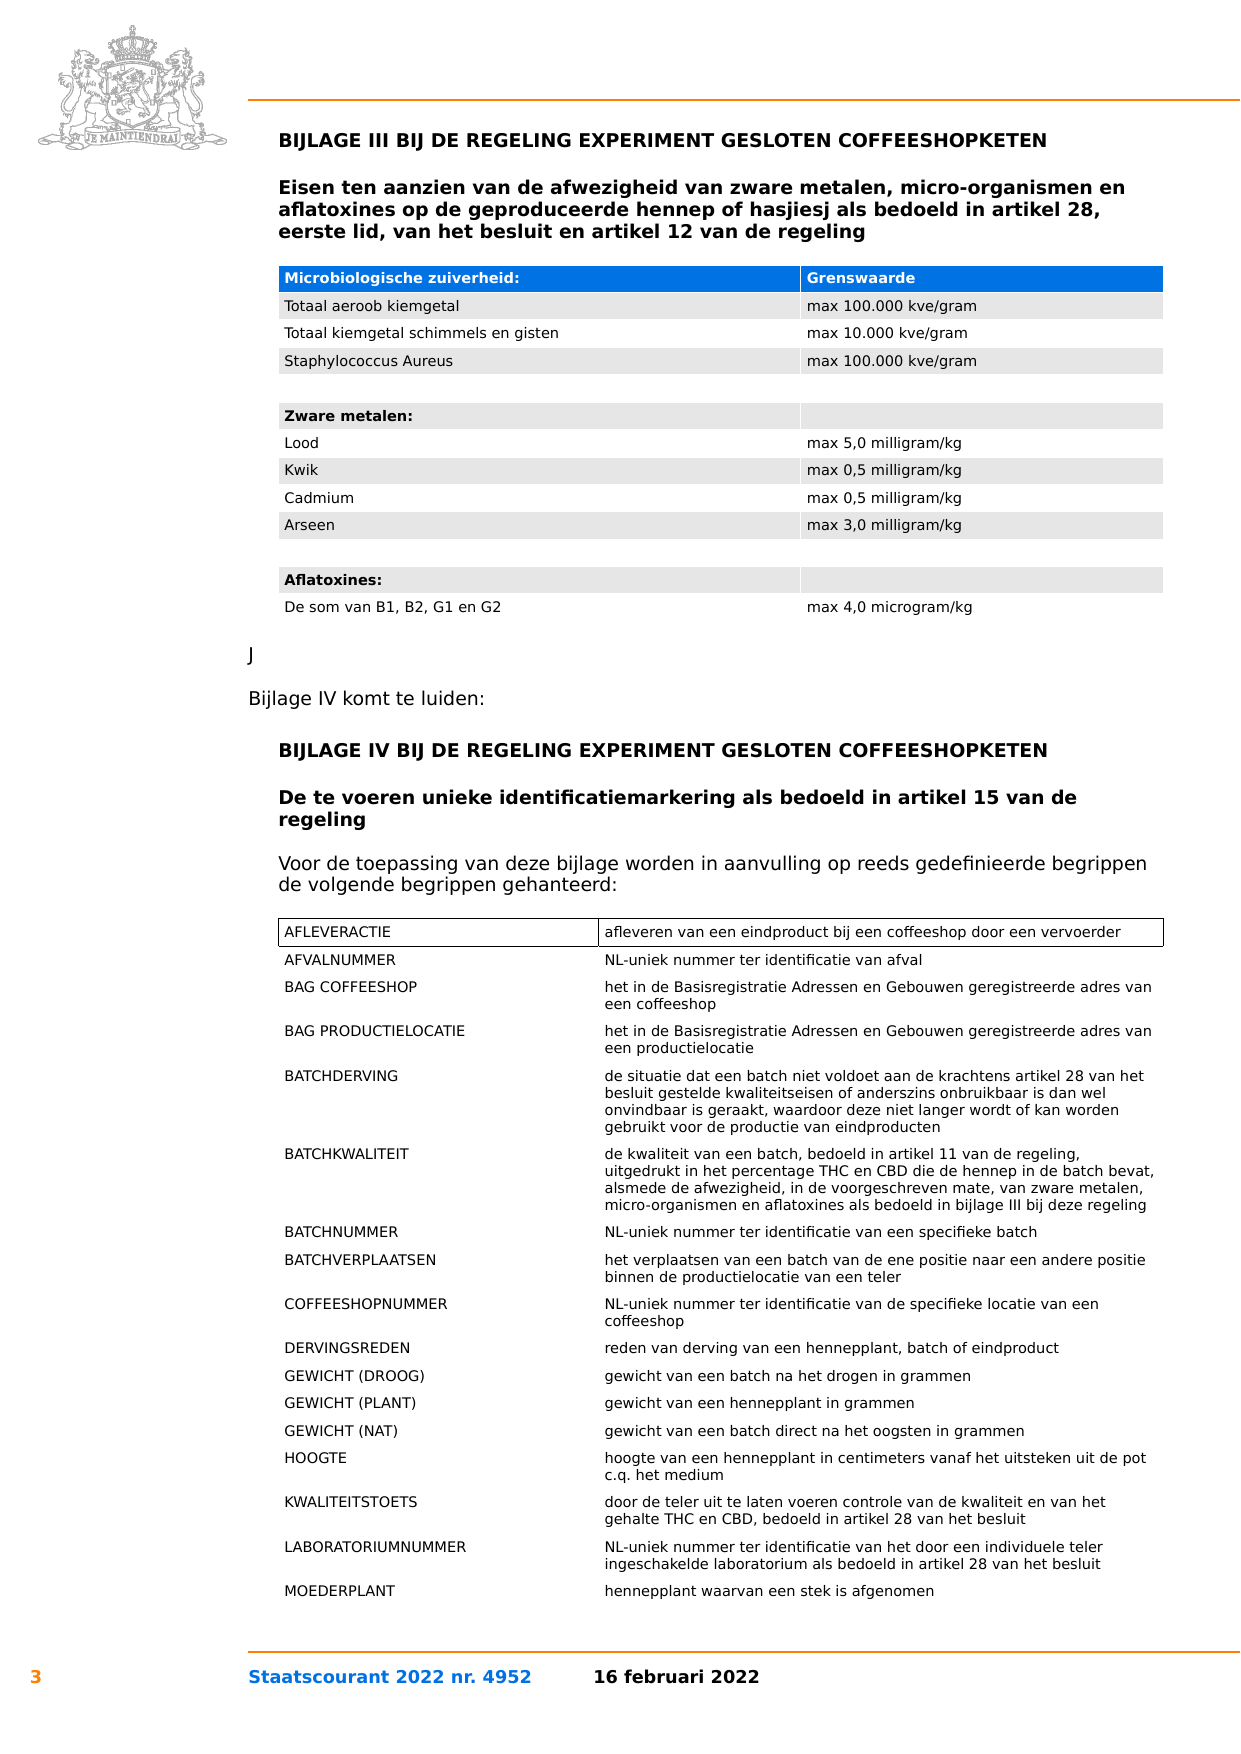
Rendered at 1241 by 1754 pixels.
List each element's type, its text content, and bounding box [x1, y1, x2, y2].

table_cell max 4,0 microgram/kg [801, 595, 1163, 621]
subtitle BIJLAGE III BIJ DE REGELING EXPERIMENT GESLOTEN COFFEESHOPKETEN [278, 130, 1163, 152]
table_cell Kwik [279, 458, 800, 484]
table_header Grenswaarde [801, 266, 1163, 292]
table_cell max 0,5 milligram/kg [801, 485, 1163, 511]
table_cell DERVINGSREDEN [279, 1336, 598, 1362]
text J [248, 644, 1163, 666]
table_cell max 3,0 milligram/kg [801, 512, 1163, 539]
table_cell gewicht van een batch direct na het oogsten in grammen [599, 1418, 1163, 1444]
table_cell reden van derving van een hennepplant, batch of eindproduct [599, 1336, 1163, 1362]
table_cell GEWICHT (PLANT) [279, 1390, 598, 1417]
table_cell NL-uniek nummer ter identificatie van afval [599, 947, 1163, 973]
table_cell Zware metalen: [279, 403, 800, 429]
table_cell KWALITEITSTOETS [279, 1490, 598, 1533]
table_cell Cadmium [279, 485, 800, 511]
table_cell NL-uniek nummer ter identificatie van een specifieke batch [599, 1220, 1163, 1246]
table_cell Lood [279, 430, 800, 456]
table_cell [801, 403, 1163, 429]
table_cell max 0,5 milligram/kg [801, 458, 1163, 484]
table_cell COFFEESHOPNUMMER [279, 1291, 598, 1334]
table_header Microbiologische zuiverheid: [279, 266, 800, 292]
table_cell het in de Basisregistratie Adressen en Gebouwen geregistreerde adres van een productielocatie [599, 1019, 1163, 1062]
table_cell GEWICHT (NAT) [279, 1418, 598, 1444]
table_cell Arseen [279, 512, 800, 539]
picture [38, 25, 227, 150]
table_cell Staphylococcus Aureus [279, 348, 800, 374]
table_cell hennepplant waarvan een stek is afgenomen [599, 1578, 1163, 1605]
table_cell NL-uniek nummer ter identificatie van het door een individuele teler ingeschakelde laboratorium als bedoeld in artikel 28 van het besluit [599, 1534, 1163, 1577]
table_cell Totaal aeroob kiemgetal [279, 293, 800, 319]
table_cell LABORATORIUMNUMMER [279, 1534, 598, 1577]
text Eisen ten aanzien van de afwezigheid van zware metalen, micro-organismen en aflatoxines op de geproduceerde hennep of hasjiesj als bedoeld in artikel 28, eerste lid, van het besluit en artikel 12 van de regeling [278, 177, 1163, 243]
table_cell BATCHDERVING [279, 1063, 598, 1140]
text De te voeren unieke identificatiemarkering als bedoeld in artikel 15 van de regeling [278, 787, 1163, 831]
table_cell GEWICHT (DROOG) [279, 1363, 598, 1389]
table_cell [801, 375, 1163, 402]
table_cell HOOGTE [279, 1445, 598, 1488]
table_cell [801, 540, 1163, 566]
table_cell MOEDERPLANT [279, 1578, 598, 1605]
table_cell BATCHNUMMER [279, 1220, 598, 1246]
table_header afleveren van een eindproduct bij een coffeeshop door een vervoerder [599, 919, 1163, 946]
table_cell AFVALNUMMER [279, 947, 598, 973]
table_cell het verplaatsen van een batch van de ene positie naar een andere positie binnen de productielocatie van een teler [599, 1247, 1163, 1290]
table_cell BAG PRODUCTIELOCATIE [279, 1019, 598, 1062]
table_cell max 10.000 kve/gram [801, 321, 1163, 347]
table_cell max 100.000 kve/gram [801, 348, 1163, 374]
table_cell NL-uniek nummer ter identificatie van de specifieke locatie van een coffeeshop [599, 1291, 1163, 1334]
table_cell de kwaliteit van een batch, bedoeld in artikel 11 van de regeling, uitgedrukt in het percentage THC en CBD die de hennep in de batch bevat, alsmede de afwezigheid, in de voorgeschreven mate, van zware metalen, micro-organismen en aflatoxines als bedoeld in bijlage III bij deze regeling [599, 1141, 1163, 1218]
table_cell max 5,0 milligram/kg [801, 430, 1163, 456]
table_cell BATCHVERPLAATSEN [279, 1247, 598, 1290]
table_cell de situatie dat een batch niet voldoet aan de krachtens artikel 28 van het besluit gestelde kwaliteitseisen of anderszins onbruikbaar is dan wel onvindbaar is geraakt, waardoor deze niet langer wordt of kan worden gebruikt voor de productie van eindproducten [599, 1063, 1163, 1140]
table_cell max 100.000 kve/gram [801, 293, 1163, 319]
table_cell De som van B1, B2, G1 en G2 [279, 595, 800, 621]
table_cell BATCHKWALITEIT [279, 1141, 598, 1218]
subtitle BIJLAGE IV BIJ DE REGELING EXPERIMENT GESLOTEN COFFEESHOPKETEN [278, 739, 1163, 762]
table_cell [279, 375, 800, 402]
table_cell het in de Basisregistratie Adressen en Gebouwen geregistreerde adres van een coffeeshop [599, 974, 1163, 1017]
table_cell [279, 540, 800, 566]
table_cell Totaal kiemgetal schimmels en gisten [279, 321, 800, 347]
table_header AFLEVERACTIE [279, 919, 598, 946]
table_cell BAG COFFEESHOP [279, 974, 598, 1017]
table_cell gewicht van een hennepplant in grammen [599, 1390, 1163, 1417]
text Voor de toepassing van deze bijlage worden in aanvulling op reeds gedefinieerde begrippen de volgende begrippen gehanteerd: [278, 852, 1163, 896]
table_cell [801, 567, 1163, 593]
table_cell Aflatoxines: [279, 567, 800, 593]
table_cell hoogte van een hennepplant in centimeters vanaf het uitsteken uit de pot c.q. het medium [599, 1445, 1163, 1488]
text Bijlage IV komt te luiden: [248, 688, 1163, 709]
table_cell door de teler uit te laten voeren controle van de kwaliteit en van het gehalte THC en CBD, bedoeld in artikel 28 van het besluit [599, 1490, 1163, 1533]
table_cell gewicht van een batch na het drogen in grammen [599, 1363, 1163, 1389]
